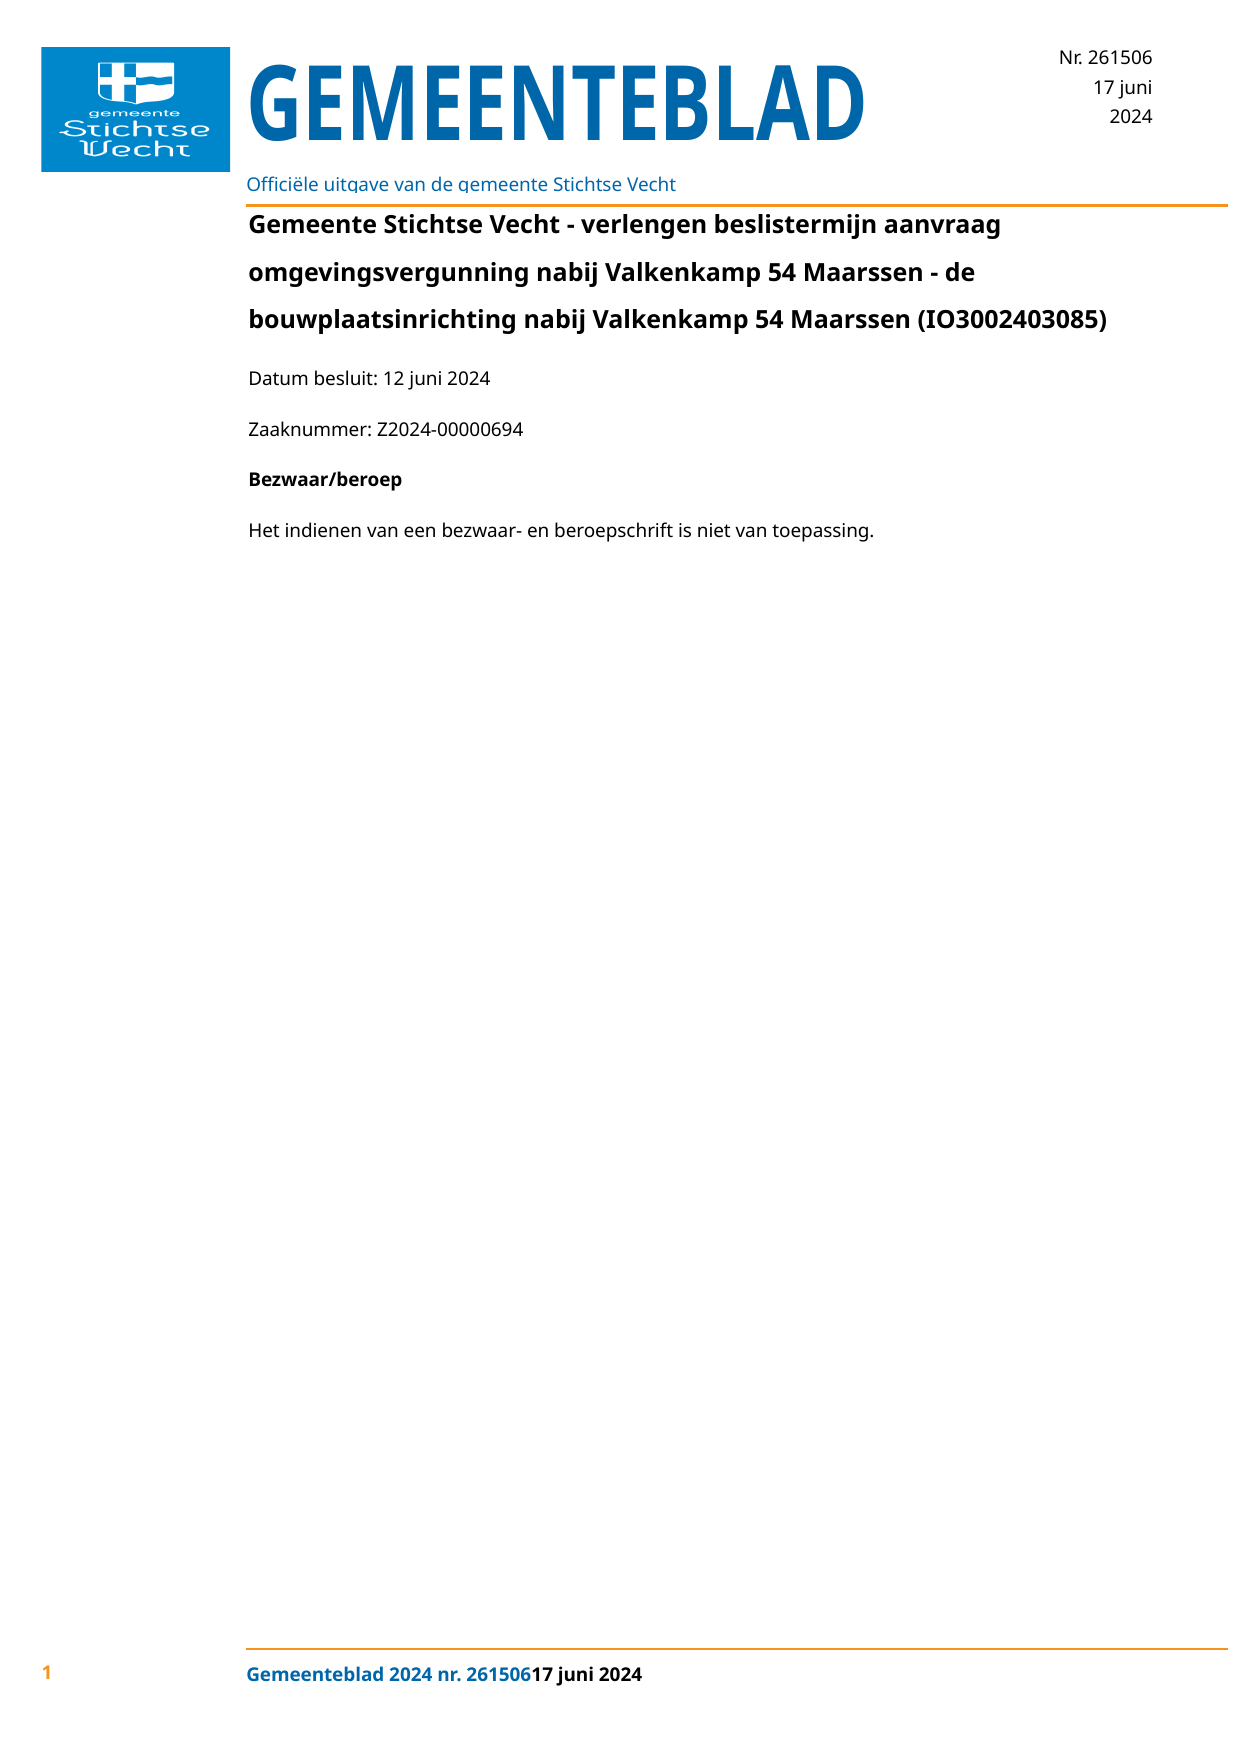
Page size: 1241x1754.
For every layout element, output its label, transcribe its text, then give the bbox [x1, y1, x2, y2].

text Gemeente Stichtse Vecht - verlengen beslistermijn aanvraag omgevingsvergunning nabij Valkenkamp 54 Maarssen - de bouwplaatsinrichting nabij Valkenkamp 54 Maarssen (IO3002403085) [248, 207, 1152, 336]
picture [137, 63, 174, 103]
text Het indienen van een bezwaar- en beroepschrift is niet van toepassing. [248, 517, 1152, 542]
text Bezwaar/beroep [248, 466, 1152, 492]
text Zaaknummer: Z2024-00000694 [248, 416, 1152, 442]
text Datum besluit: 12 juni 2024 [248, 366, 1152, 391]
picture [99, 63, 135, 101]
